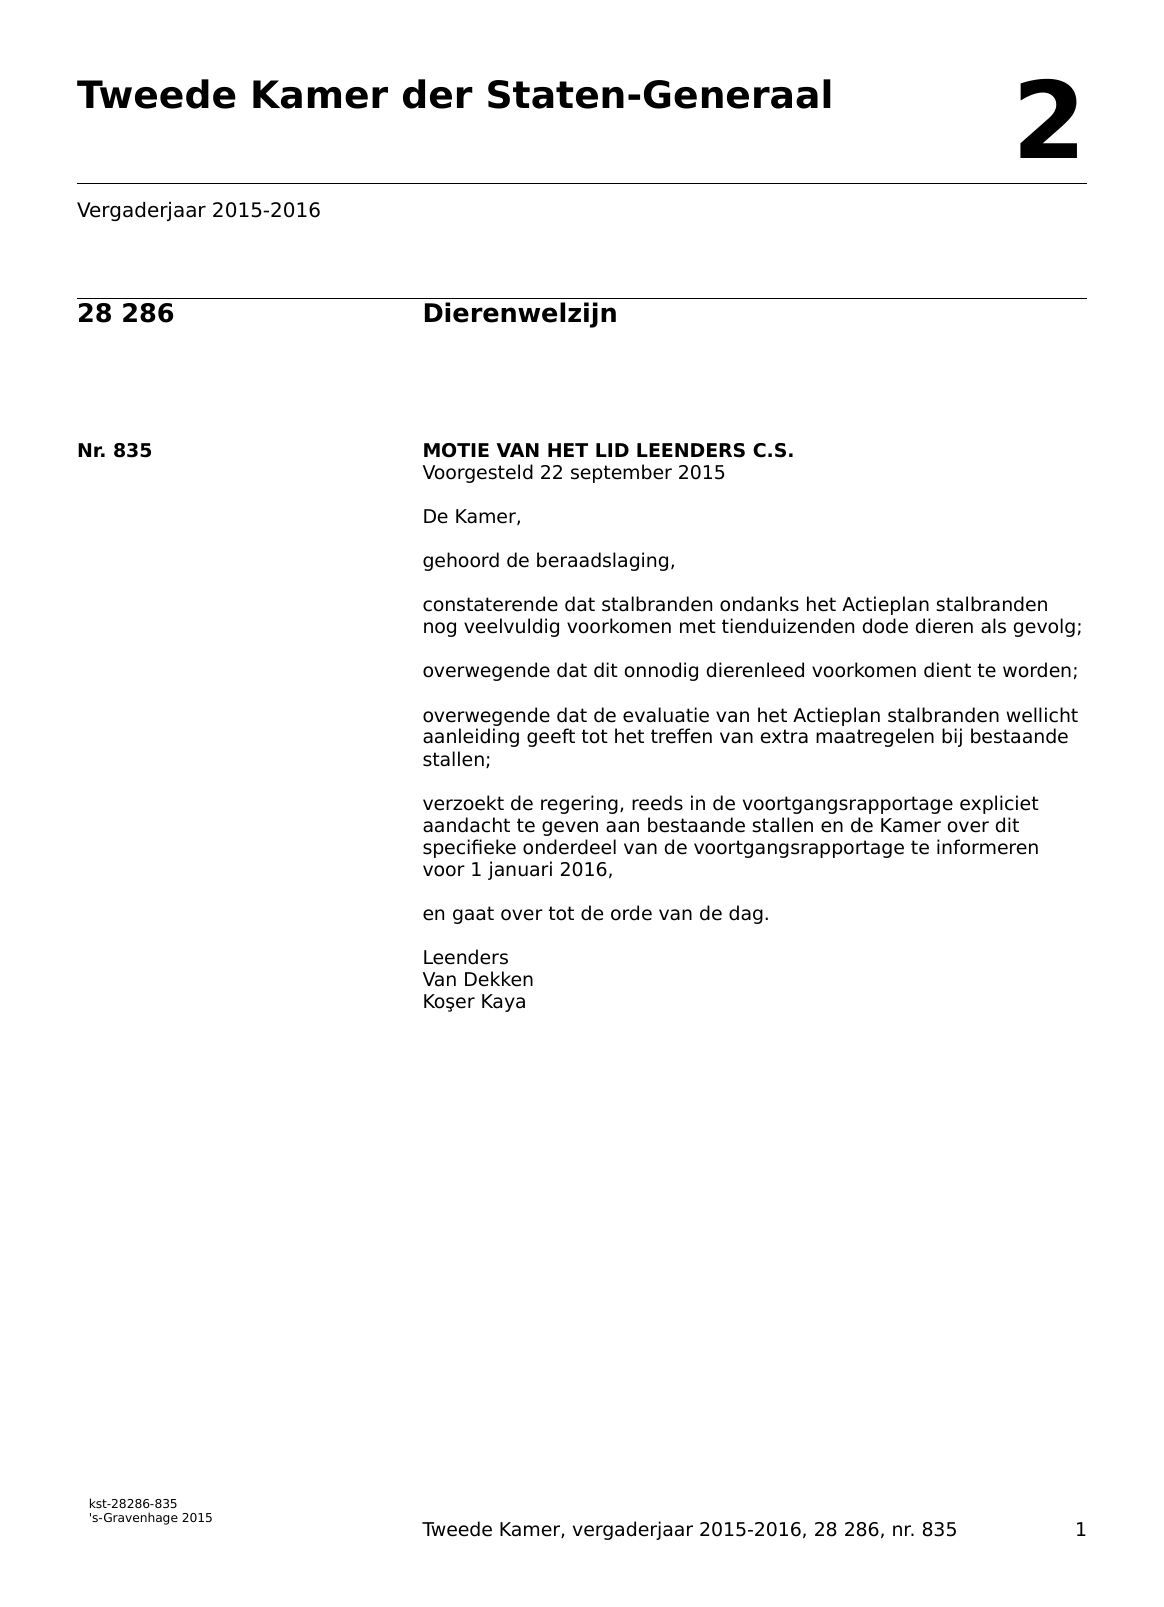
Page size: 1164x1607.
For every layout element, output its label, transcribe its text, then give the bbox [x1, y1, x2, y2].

text en gaat over tot de orde van de dag. [422, 903, 1087, 925]
text Leenders [422, 947, 1087, 969]
text kst-28286-835 [88, 1497, 323, 1511]
text overwegende dat de evaluatie van het Actieplan stalbranden wellicht aanleiding geeft tot het treffen van extra maatregelen bij bestaande stallen; [422, 704, 1087, 770]
text Van Dekken [422, 969, 1087, 991]
table_header Tweede Kamer der Staten-Generaal [77, 59, 886, 183]
text Voorgesteld 22 september 2015 [422, 462, 1087, 484]
text Koşer Kaya [422, 991, 1087, 1013]
text constaterende dat stalbranden ondanks het Actieplan stalbranden nog veelvuldig voorkomen met tienduizenden dode dieren als gevolg; [422, 594, 1087, 638]
table_header 2 [886, 59, 1087, 183]
text 's-Gravenhage 2015 [88, 1511, 323, 1525]
text De Kamer, [422, 506, 1087, 528]
table_cell Vergaderjaar 2015-2016 [77, 184, 1087, 298]
subtitle 28 286 Dierenwelzijn [77, 299, 1087, 329]
text gehoord de beraadslaging, [422, 550, 1087, 572]
text overwegende dat dit onnodig dierenleed voorkomen dient te worden; [422, 660, 1087, 682]
subtitle Nr. 835 MOTIE VAN HET LID LEENDERS C.S. [77, 440, 1087, 462]
text verzoekt de regering, reeds in de voortgangsrapportage expliciet aandacht te geven aan bestaande stallen en de Kamer over dit specifieke onderdeel van de voortgangsrapportage te informeren voor 1 januari 2016, [422, 793, 1087, 881]
